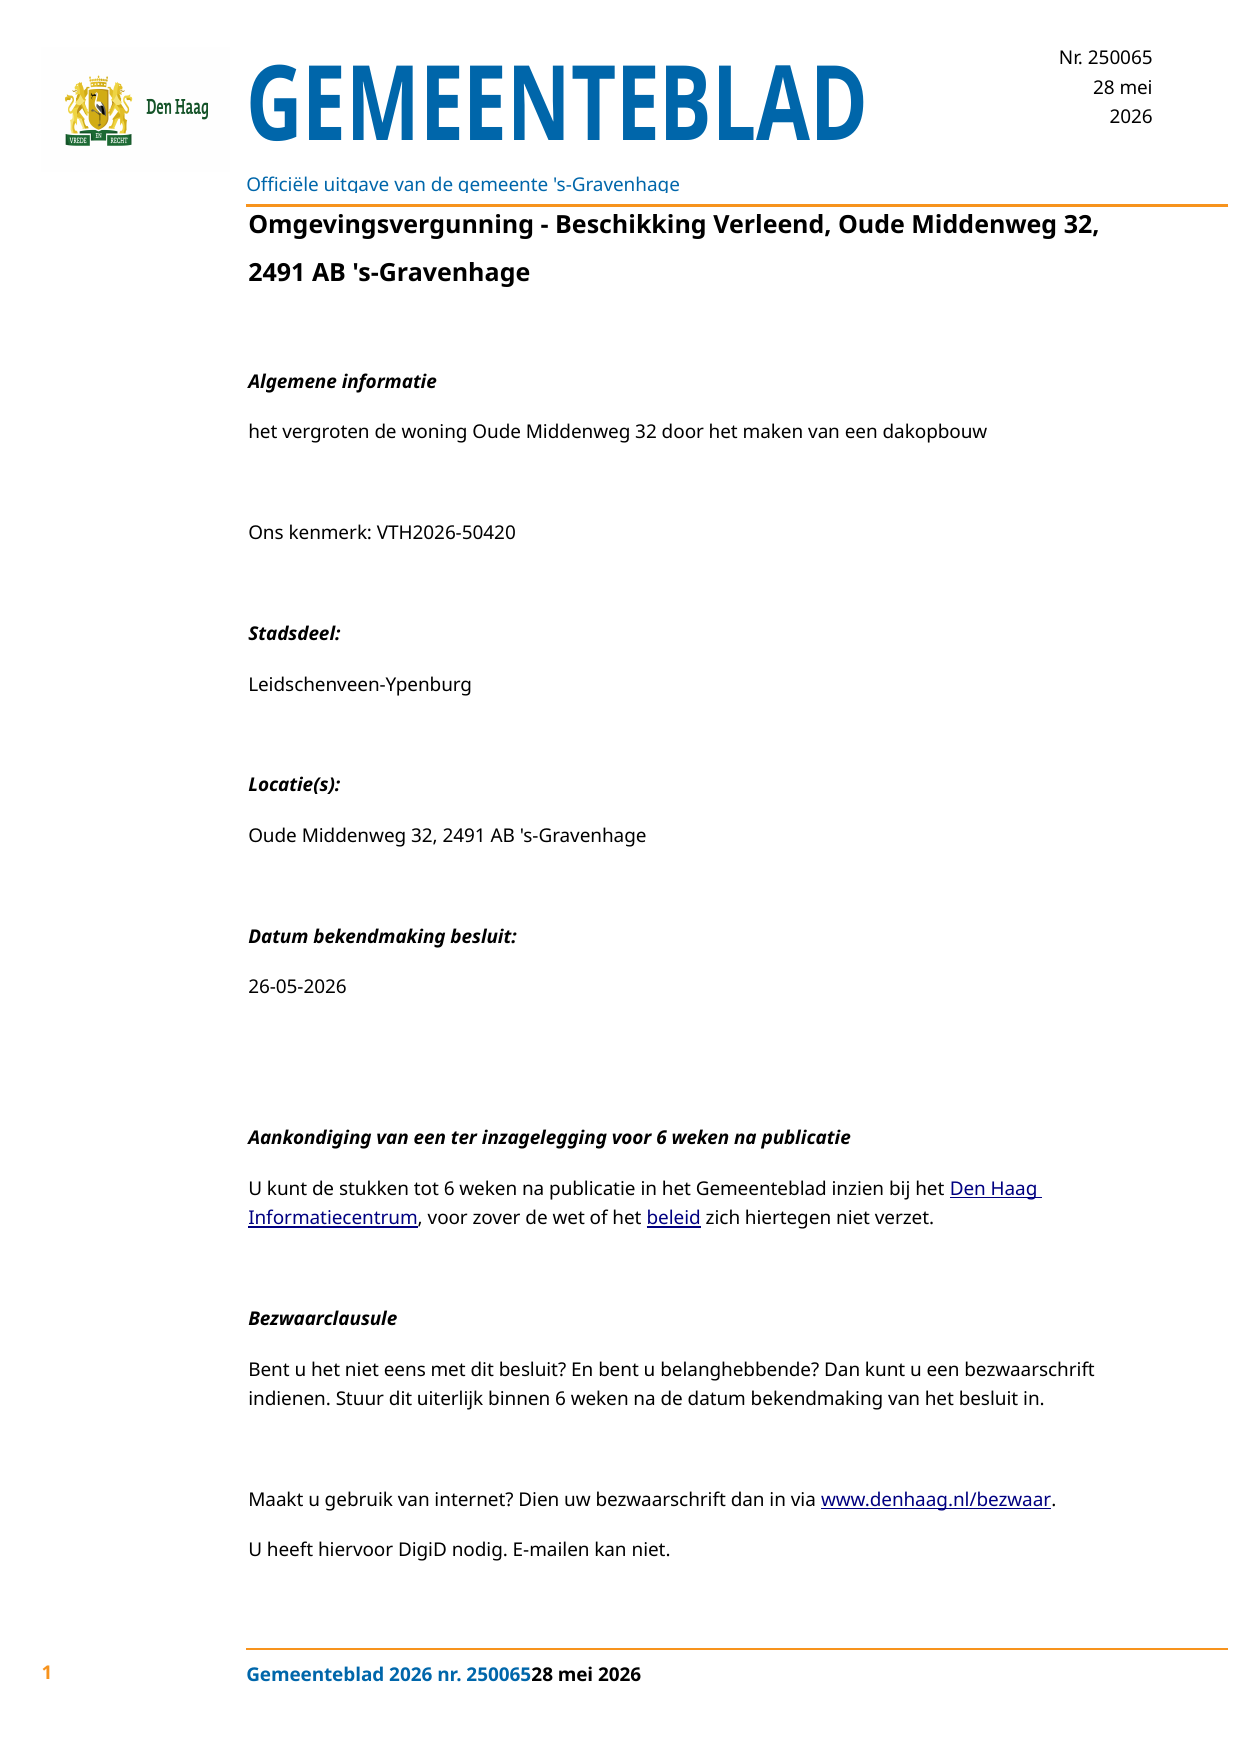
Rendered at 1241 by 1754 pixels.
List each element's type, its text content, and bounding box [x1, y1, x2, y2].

text Locatie(s): [248, 772, 1152, 797]
text U heeft hiervoor DigiD nodig. E-mailen kan niet. [248, 1537, 1152, 1562]
text Bezwaarclausule [248, 1305, 1152, 1331]
text Datum bekendmaking besluit: [248, 923, 1152, 949]
text U kunt de stukken tot 6 weken na publicatie in het Gemeenteblad inzien bij het Den Haag Informatiecentrum, voor zover de wet of het beleid zich hiertegen niet verzet. [248, 1175, 1152, 1230]
text Stadsdeel: [248, 620, 1152, 646]
text Algemene informatie [248, 368, 1152, 394]
picture [41, 47, 231, 172]
text Aankondiging van een ter inzagelegging voor 6 weken na publicatie [248, 1124, 1152, 1150]
text het vergroten de woning Oude Middenweg 32 door het maken van een dakopbouw [248, 419, 1152, 444]
text Leidschenveen-Ypenburg [248, 671, 1152, 697]
text Ons kenmerk: VTH2026-50420 [248, 519, 1152, 545]
text Bent u het niet eens met dit besluit? En bent u belanghebbende? Dan kunt u een bezwaarschrift indienen. Stuur dit uiterlijk binnen 6 weken na de datum bekendmaking van het besluit in. [248, 1356, 1152, 1411]
text 26-05-2026 [248, 973, 1152, 999]
text Oude Middenweg 32, 2491 AB 's-Gravenhage [248, 822, 1152, 848]
text Omgevingsvergunning - Beschikking Verleend, Oude Middenweg 32, 2491 AB 's-Gravenhage [248, 207, 1152, 288]
text Maakt u gebruik van internet? Dien uw bezwaarschrift dan in via www.denhaag.nl/bezwaar. [248, 1486, 1152, 1512]
